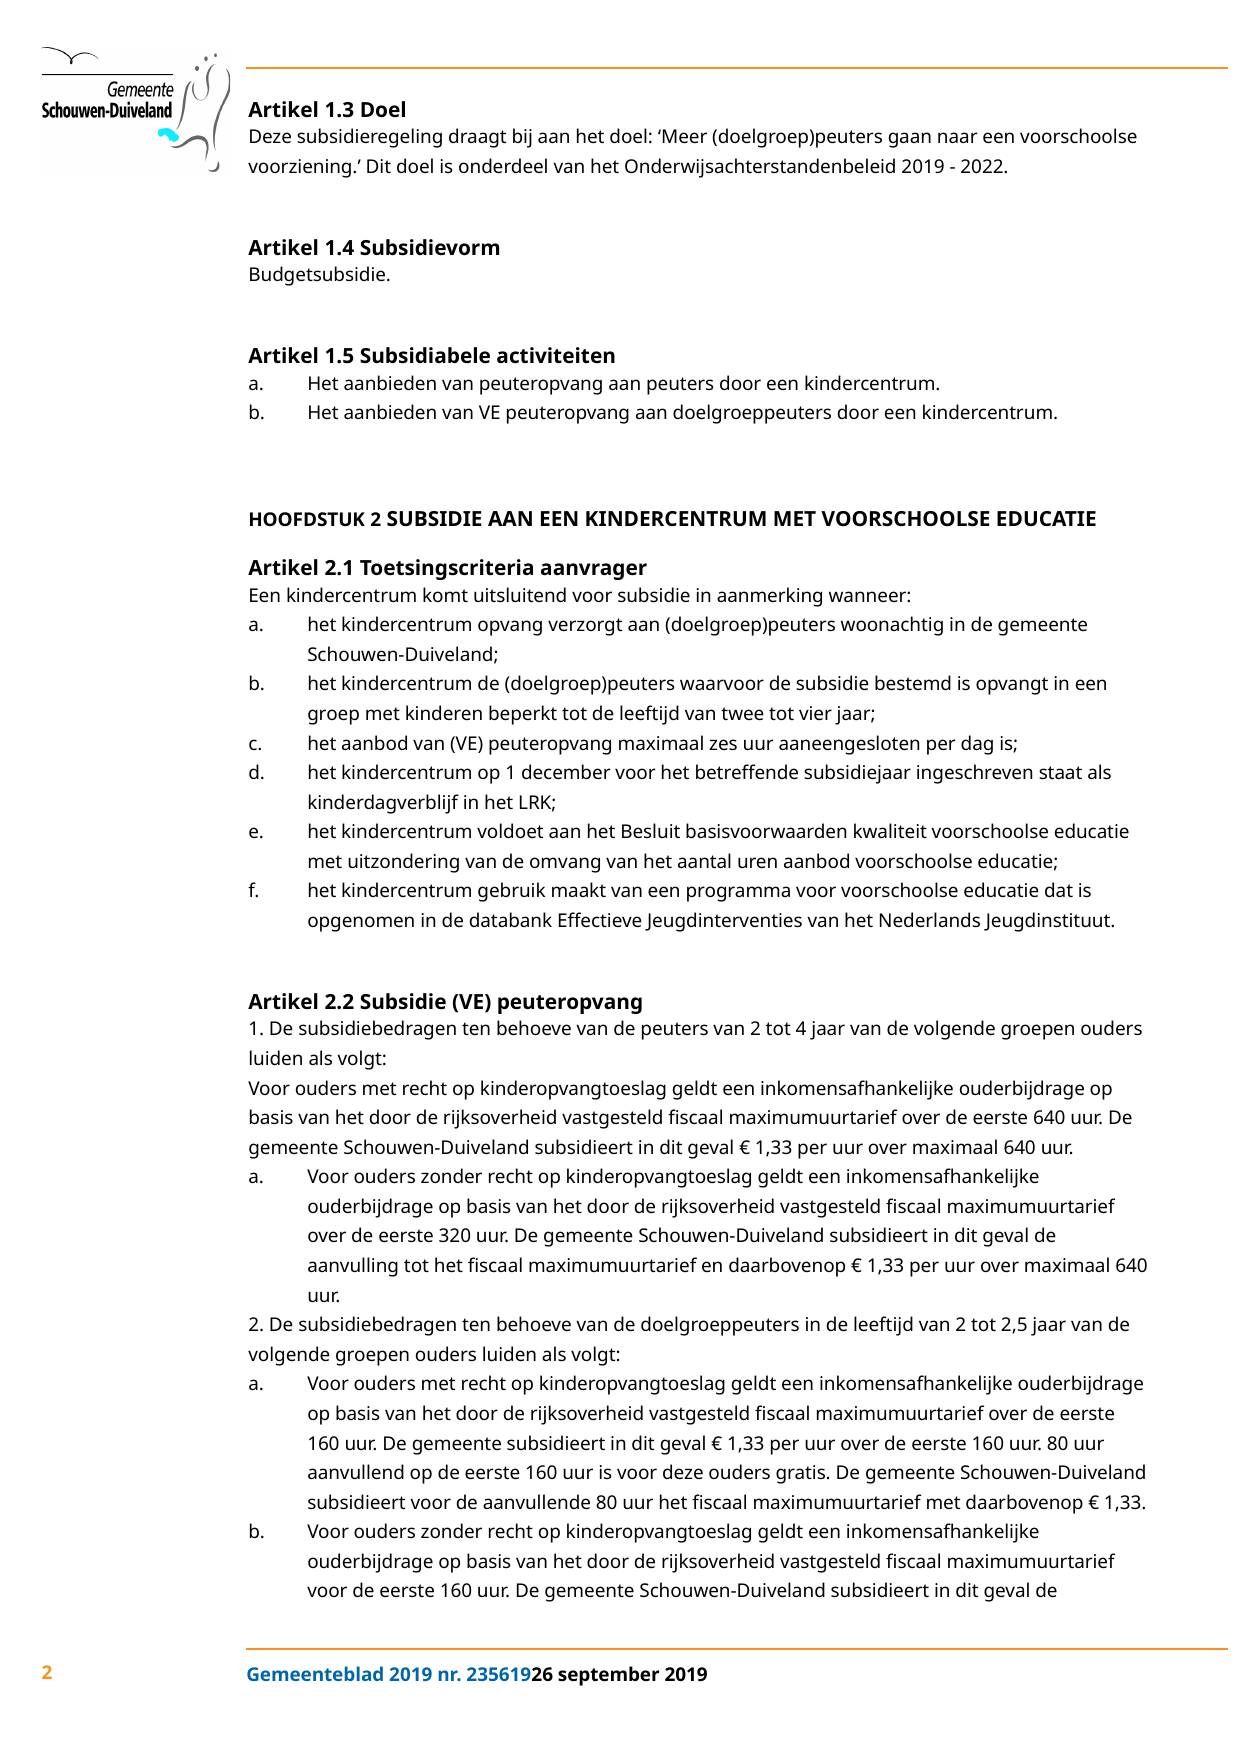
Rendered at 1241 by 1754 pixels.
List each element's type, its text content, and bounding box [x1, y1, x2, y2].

text Artikel 1.3 Doel [248, 95, 1152, 123]
list het kindercentrum gebruik maakt van een programma voor voorschoolse educatie dat is opgenomen in de databank Effectieve Jeugdinterventies van het Nederlands Jeugdinstituut. [248, 878, 1152, 933]
picture [41, 47, 231, 172]
list Voor ouders zonder recht op kinderopvangtoeslag geldt een inkomensafhankelijke ouderbijdrage op basis van het door de rijksoverheid vastgesteld fiscaal maximumuurtarief voor de eerste 160 uur. De gemeente Schouwen-Duiveland subsidieert in dit geval de [248, 1518, 1152, 1603]
text HOOFDSTUK 2 SUBSIDIE AAN EEN KINDERCENTRUM MET VOORSCHOOLSE EDUCATIE [248, 504, 1152, 532]
list Het aanbieden van VE peuteropvang aan doelgroeppeuters door een kindercentrum. [248, 399, 1152, 425]
text Artikel 2.1 Toetsingscriteria aanvrager [248, 553, 1152, 582]
list het kindercentrum de (doelgroep)peuters waarvoor de subsidie bestemd is opvangt in een groep met kinderen beperkt tot de leeftijd van twee tot vier jaar; [248, 671, 1152, 726]
text Artikel 2.2 Subsidie (VE) peuteropvang [248, 987, 1152, 1016]
list het kindercentrum op 1 december voor het betreffende subsidiejaar ingeschreven staat als kinderdagverblijf in het LRK; [248, 759, 1152, 814]
list het aanbod van (VE) peuteropvang maximaal zes uur aaneengesloten per dag is; [248, 730, 1152, 755]
text Artikel 1.5 Subsidiabele activiteiten [248, 341, 1152, 370]
list Voor ouders zonder recht op kinderopvangtoeslag geldt een inkomensafhankelijke ouderbijdrage op basis van het door de rijksoverheid vastgesteld fiscaal maximumuurtarief over de eerste 320 uur. De gemeente Schouwen-Duiveland subsidieert in dit geval de aanvulling tot het fiscaal maximumuurtarief en daarbovenop € 1,33 per uur over maximaal 640 uur. [248, 1163, 1152, 1308]
text Artikel 1.4 Subsidievorm [248, 233, 1152, 261]
text 1. De subsidiebedragen ten behoeve van de peuters van 2 tot 4 jaar van de volgende groepen ouders luiden als volgt: [248, 1016, 1152, 1071]
text Voor ouders met recht op kinderopvangtoeslag geldt een inkomensafhankelijke ouderbijdrage op basis van het door de rijksoverheid vastgesteld fiscaal maximumuurtarief over de eerste 640 uur. De gemeente Schouwen-Duiveland subsidieert in dit geval € 1,33 per uur over maximaal 640 uur. [248, 1075, 1152, 1160]
list Voor ouders met recht op kinderopvangtoeslag geldt een inkomensafhankelijke ouderbijdrage op basis van het door de rijksoverheid vastgesteld fiscaal maximumuurtarief over de eerste 160 uur. De gemeente subsidieert in dit geval € 1,33 per uur over de eerste 160 uur. 80 uur aanvullend op de eerste 160 uur is voor deze ouders gratis. De gemeente Schouwen-Duiveland subsidieert voor de aanvullende 80 uur het fiscaal maximumuurtarief met daarbovenop € 1,33. [248, 1371, 1152, 1515]
list het kindercentrum opvang verzorgt aan (doelgroep)peuters woonachtig in de gemeente Schouwen-Duiveland; [248, 611, 1152, 667]
text Deze subsidieregeling draagt bij aan het doel: ‘Meer (doelgroep)peuters gaan naar een voorschoolse voorziening.’ Dit doel is onderdeel van het Onderwijsachterstandenbeleid 2019 - 2022. [248, 123, 1152, 178]
text Een kindercentrum komt uitsluitend voor subsidie in aanmerking wanneer: [248, 582, 1152, 607]
list Het aanbieden van peuteropvang aan peuters door een kindercentrum. [248, 370, 1152, 395]
text Budgetsubsidie. [248, 261, 1152, 287]
text 2. De subsidiebedragen ten behoeve van de doelgroeppeuters in de leeftijd van 2 tot 2,5 jaar van de volgende groepen ouders luiden als volgt: [248, 1311, 1152, 1367]
list het kindercentrum voldoet aan het Besluit basisvoorwaarden kwaliteit voorschoolse educatie met uitzondering van de omvang van het aantal uren aanbod voorschoolse educatie; [248, 818, 1152, 874]
